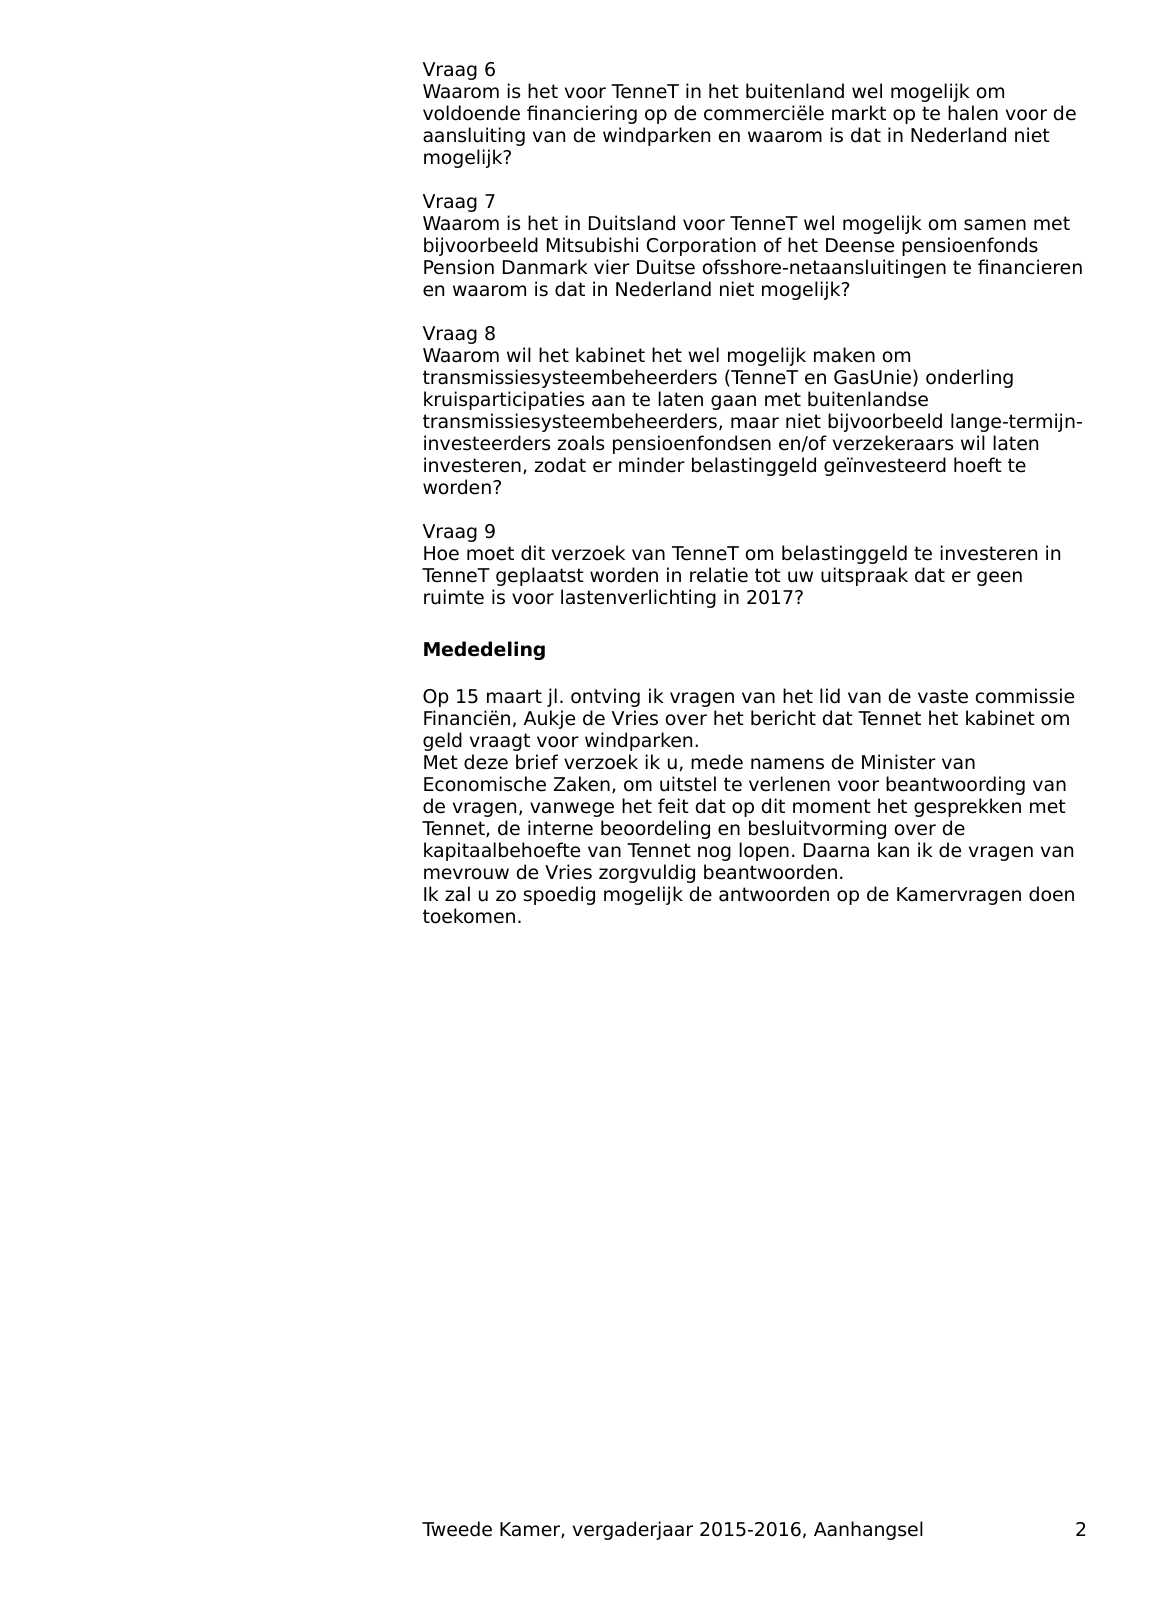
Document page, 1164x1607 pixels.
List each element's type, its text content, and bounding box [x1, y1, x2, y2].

text Waarom is het voor TenneT in het buitenland wel mogelijk om voldoende financiering op de commerciële markt op te halen voor de aansluiting van de windparken en waarom is dat in Nederland niet mogelijk? [422, 81, 1087, 169]
text Met deze brief verzoek ik u, mede namens de Minister van Economische Zaken, om uitstel te verlenen voor beantwoording van de vragen, vanwege het feit dat op dit moment het gesprekken met Tennet, de interne beoordeling en besluitvorming over de kapitaalbehoefte van Tennet nog lopen. Daarna kan ik de vragen van mevrouw de Vries zorgvuldig beantwoorden. [422, 752, 1087, 884]
text Vraag 7 [422, 191, 1087, 213]
text Op 15 maart jl. ontving ik vragen van het lid van de vaste commissie Financiën, Aukje de Vries over het bericht dat Tennet het kabinet om geld vraagt voor windparken. [422, 686, 1087, 752]
text Vraag 6 [422, 59, 1087, 81]
text Waarom wil het kabinet het wel mogelijk maken om transmissiesysteembeheerders (TenneT en GasUnie) onderling kruisparticipaties aan te laten gaan met buitenlandse transmissiesysteembeheerders, maar niet bijvoorbeeld lange-termijn-investeerders zoals pensioenfondsen en/of verzekeraars wil laten investeren, zodat er minder belastinggeld geïnvesteerd hoeft te worden? [422, 345, 1087, 499]
text Waarom is het in Duitsland voor TenneT wel mogelijk om samen met bijvoorbeeld Mitsubishi Corporation of het Deense pensioenfonds Pension Danmark vier Duitse ofsshore-netaansluitingen te financieren en waarom is dat in Nederland niet mogelijk? [422, 213, 1087, 301]
text Hoe moet dit verzoek van TenneT om belastinggeld te investeren in TenneT geplaatst worden in relatie tot uw uitspraak dat er geen ruimte is voor lastenverlichting in 2017? [422, 543, 1087, 609]
subtitle Mededeling [422, 639, 1087, 661]
text Vraag 9 [422, 521, 1087, 543]
text Ik zal u zo spoedig mogelijk de antwoorden op de Kamervragen doen toekomen. [422, 884, 1087, 928]
text Vraag 8 [422, 323, 1087, 345]
